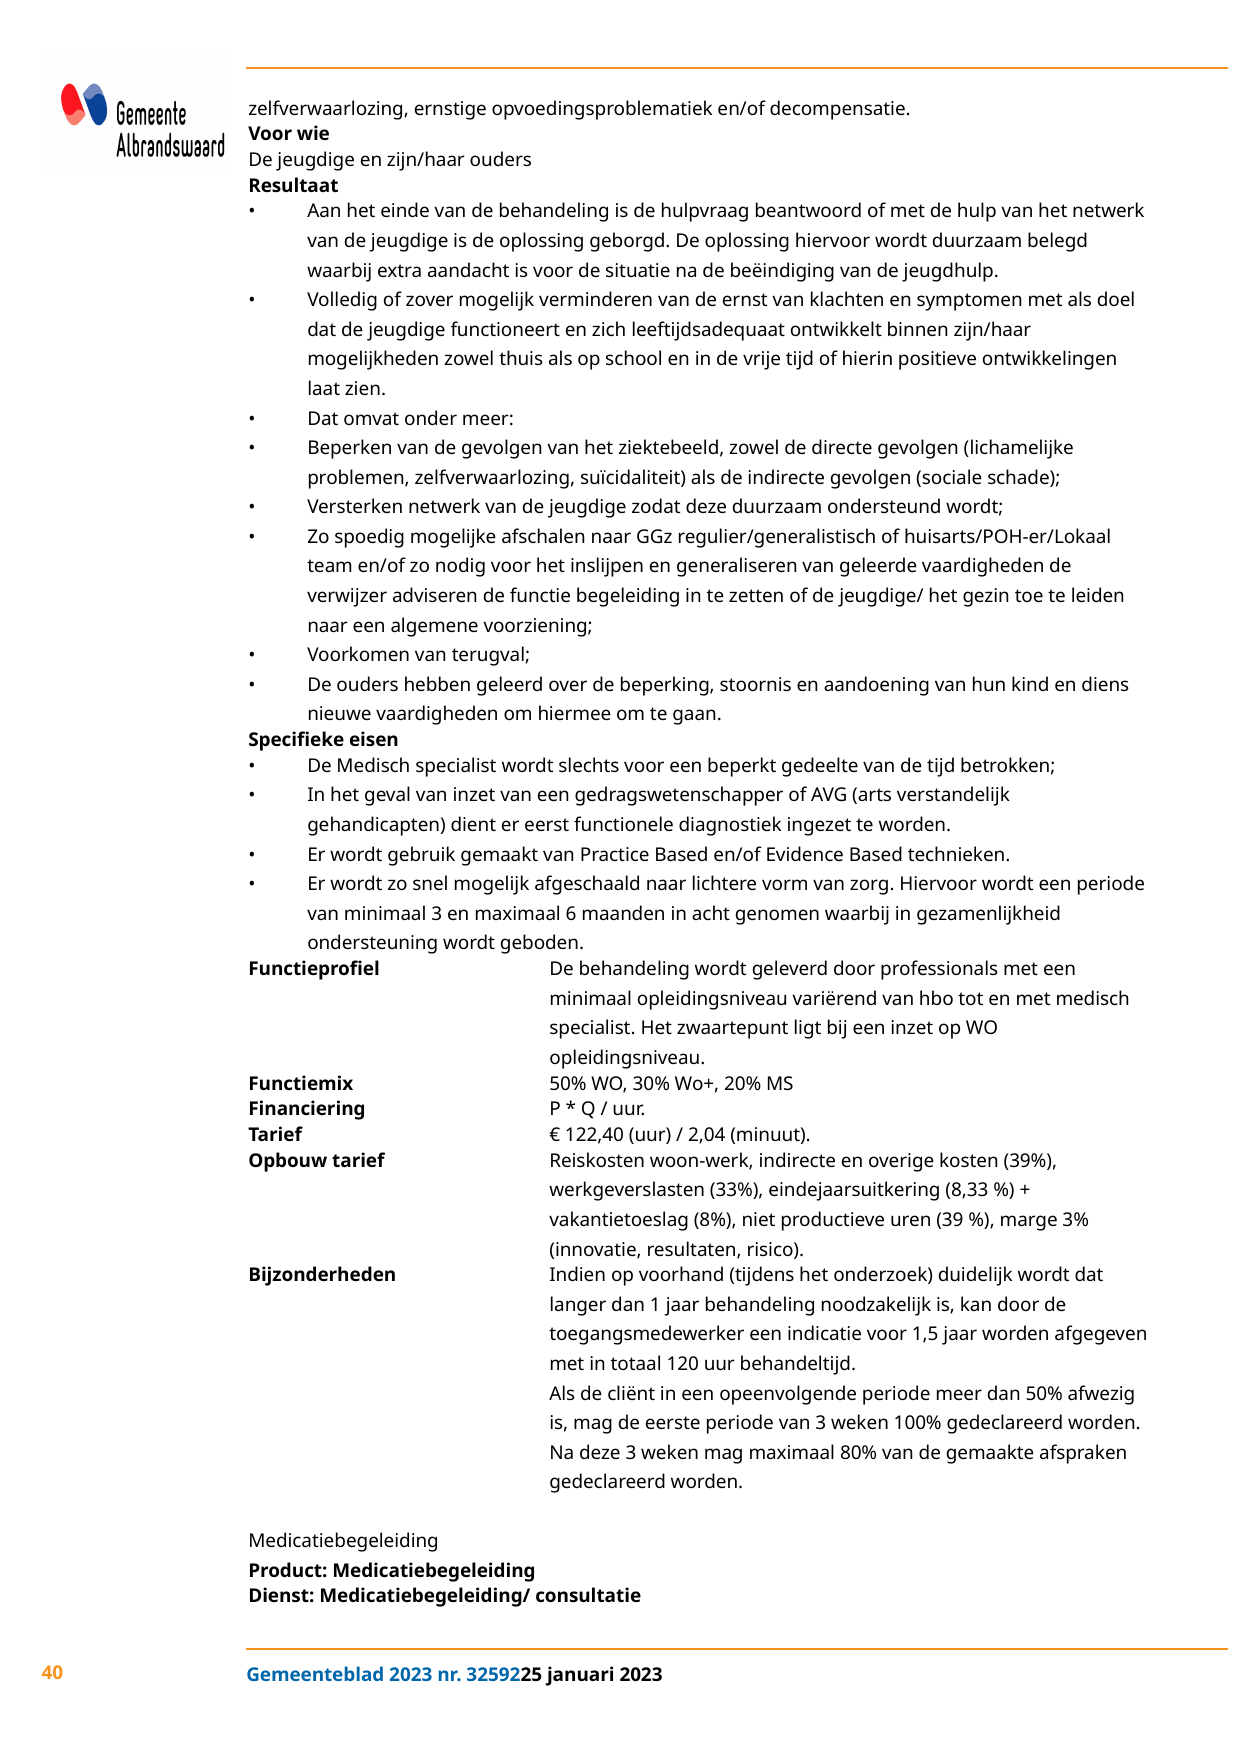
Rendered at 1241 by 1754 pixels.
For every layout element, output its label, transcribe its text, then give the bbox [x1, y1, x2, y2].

table_cell € 122,40 (uur) / 2,04 (minuut). [549, 1121, 1152, 1147]
table_cell Voor wie [248, 121, 850, 146]
table_cell Aan het einde van de behandeling is de hulpvraag beantwoord of met de hulp van het netwerk van de jeugdige is de oplossing geborgd. De oplossing hiervoor wordt duurzaam belegd waarbij extra aandacht is voor de situatie na de beëindiging van de jeugdhulp. Volledig of zover mogelijk verminderen van de ernst van klachten en symptomen met als doel dat de jeugdige functioneert en zich leeftijdsadequaat ontwikkelt binnen zijn/haar mogelijkheden zowel thuis als op school en in de vrije tijd of hierin positieve ontwikkelingen laat zien. Dat omvat onder meer: Beperken van de gevolgen van het ziektebeeld, zowel de directe gevolgen (lichamelijke problemen, zelfverwaarlozing, suïcidaliteit) als de indirecte gevolgen (sociale schade); Versterken netwerk van de jeugdige zodat deze duurzaam ondersteund wordt; Zo spoedig mogelijke afschalen naar GGz regulier/generalistisch of huisarts/POH-er/Lokaal team en/of zo nodig voor het inslijpen en generaliseren van geleerde vaardigheden de verwijzer adviseren de functie begeleiding in te zetten of de jeugdige/ het gezin toe te leiden naar een algemene voorziening; Voorkomen van terugval; De ouders hebben geleerd over de beperking, stoornis en aandoening van hun kind en diens nieuwe vaardigheden om hiermee om te gaan. [248, 198, 1152, 726]
table_cell Tarief [248, 1121, 549, 1147]
picture [41, 47, 231, 172]
table_cell De Medisch specialist wordt slechts voor een beperkt gedeelte van de tijd betrokken; In het geval van inzet van een gedragswetenschapper of AVG (arts verstandelijk gehandicapten) dient er eerst functionele diagnostiek ingezet te worden. Er wordt gebruik gemaakt van Practice Based en/of Evidence Based technieken. Er wordt zo snel mogelijk afgeschaald naar lichtere vorm van zorg. Hiervoor wordt een periode van minimaal 3 en maximaal 6 maanden in acht genomen waarbij in gezamenlijkheid ondersteuning wordt geboden. [248, 752, 1152, 955]
text Medicatiebegeleiding [248, 1527, 1152, 1553]
table_cell Opbouw tarief [248, 1147, 549, 1261]
table_cell Financiering [248, 1096, 549, 1121]
table_cell Bijzonderheden [248, 1261, 549, 1494]
table_cell zelfverwaarlozing, ernstige opvoedingsproblematiek en/of decompensatie. [248, 95, 1152, 121]
table_cell Specifieke eisen [248, 726, 1152, 752]
table_cell Resultaat [248, 172, 1152, 198]
table_cell De jeugdige en zijn/haar ouders [248, 146, 1152, 172]
table_cell Indien op voorhand (tijdens het onderzoek) duidelijk wordt dat langer dan 1 jaar behandeling noodzakelijk is, kan door de toegangsmedewerker een indicatie voor 1,5 jaar worden afgegeven met in totaal 120 uur behandeltijd. Als de cliënt in een opeenvolgende periode meer dan 50% afwezig is, mag de eerste periode van 3 weken 100% gedeclareerd worden. Na deze 3 weken mag maximaal 80% van de gemaakte afspraken gedeclareerd worden. [549, 1261, 1152, 1494]
table_cell P * Q / uur. [549, 1096, 1152, 1121]
table_cell Functiemix [248, 1070, 549, 1096]
table_cell 50% WO, 30% Wo+, 20% MS [549, 1070, 1152, 1096]
table_cell [850, 121, 1152, 146]
table_cell Dienst: Medicatiebegeleiding/ consultatie [248, 1583, 1152, 1608]
table_header Product: Medicatiebegeleiding [248, 1557, 1152, 1582]
table_cell De behandeling wordt geleverd door professionals met een minimaal opleidingsniveau variërend van hbo tot en met medisch specialist. Het zwaartepunt ligt bij een inzet op WO opleidingsniveau. [549, 955, 1152, 1070]
table_cell Reiskosten woon-werk, indirecte en overige kosten (39%), werkgeverslasten (33%), eindejaarsuitkering (8,33 %) + vakantietoeslag (8%), niet productieve uren (39 %), marge 3% (innovatie, resultaten, risico). [549, 1147, 1152, 1261]
table_cell Functieprofiel [248, 955, 549, 1070]
